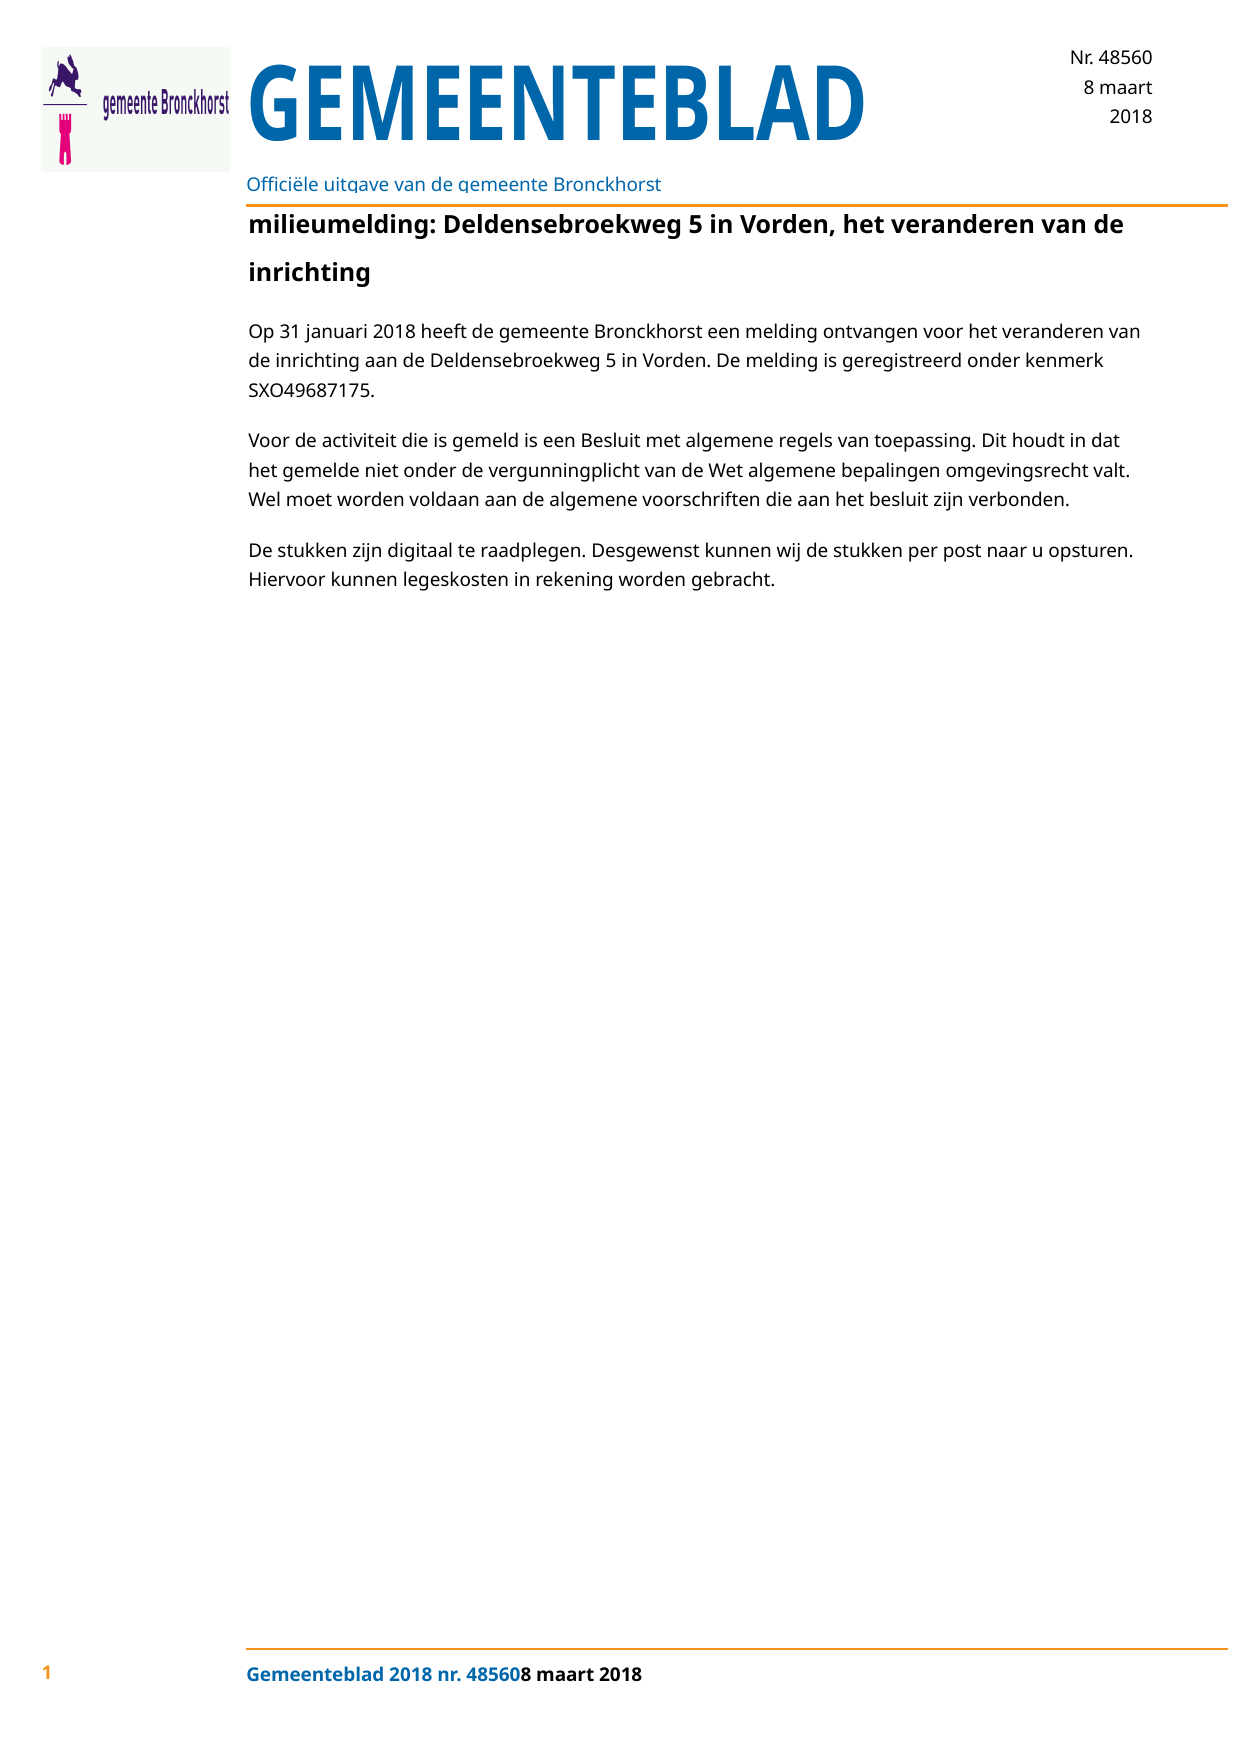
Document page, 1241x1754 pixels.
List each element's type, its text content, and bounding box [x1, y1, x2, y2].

text Op 31 januari 2018 heeft de gemeente Bronckhorst een melding ontvangen voor het veranderen van de inrichting aan de Deldensebroekweg 5 in Vorden. De melding is geregistreerd onder kenmerk SXO49687175. [248, 318, 1152, 403]
text milieumelding: Deldensebroekweg 5 in Vorden, het veranderen van de inrichting [248, 207, 1152, 288]
text Voor de activiteit die is gemeld is een Besluit met algemene regels van toepassing. Dit houdt in dat het gemelde niet onder de vergunningplicht van de Wet algemene bepalingen omgevingsrecht valt. Wel moet worden voldaan aan de algemene voorschriften die aan het besluit zijn verbonden. [248, 427, 1152, 512]
text De stukken zijn digitaal te raadplegen. Desgewenst kunnen wij de stukken per post naar u opsturen. Hiervoor kunnen legeskosten in rekening worden gebracht. [248, 537, 1152, 592]
picture [41, 47, 231, 172]
